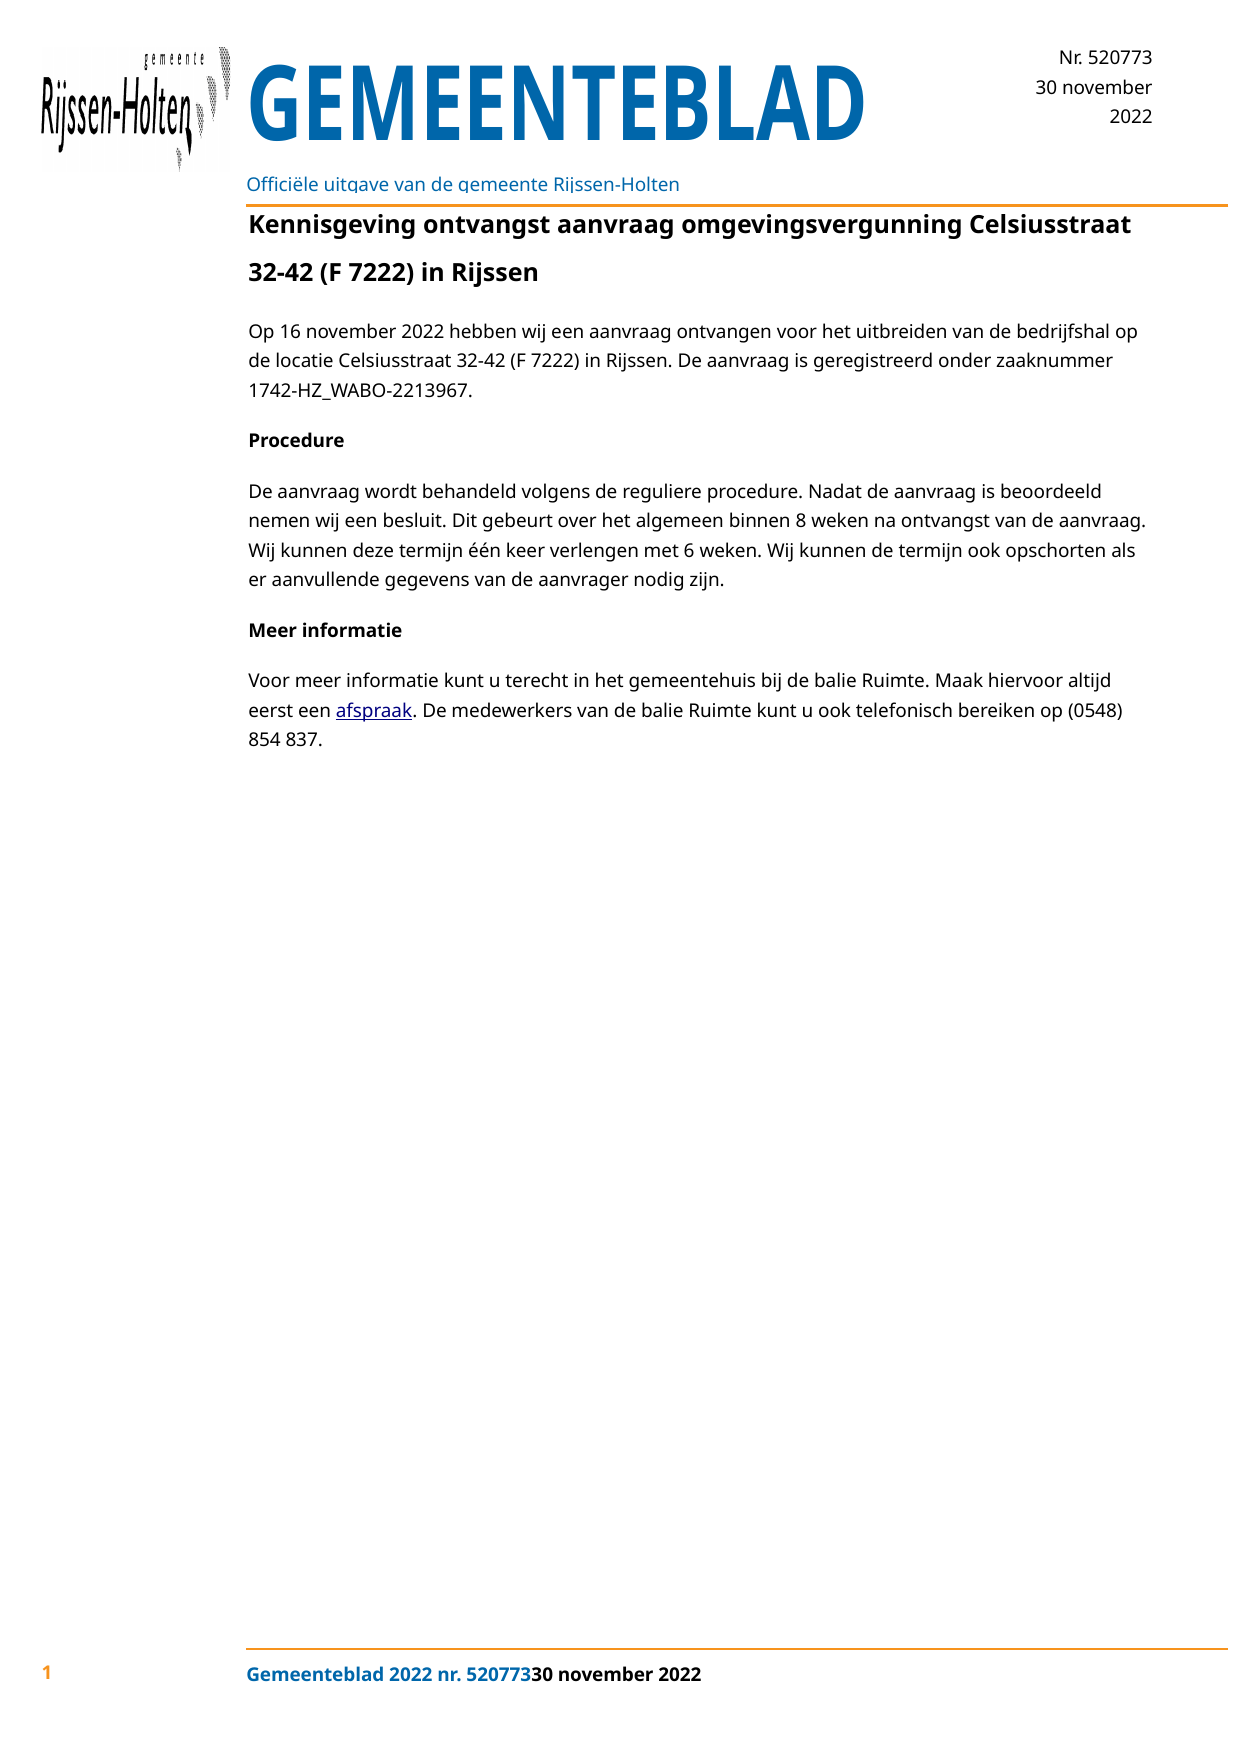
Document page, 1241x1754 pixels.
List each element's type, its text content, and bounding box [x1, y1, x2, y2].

text Meer informatie [248, 617, 1152, 643]
text De aanvraag wordt behandeld volgens de reguliere procedure. Nadat de aanvraag is beoordeeld nemen wij een besluit. Dit gebeurt over het algemeen binnen 8 weken na ontvangst van de aanvraag. Wij kunnen deze termijn één keer verlengen met 6 weken. Wij kunnen de termijn ook opschorten als er aanvullende gegevens van de aanvrager nodig zijn. [248, 478, 1152, 592]
text Voor meer informatie kunt u terecht in het gemeentehuis bij de balie Ruimte. Maak hiervoor altijd eerst een afspraak. De medewerkers van de balie Ruimte kunt u ook telefonisch bereiken op (0548) 854 837. [248, 667, 1152, 752]
text Procedure [248, 427, 1152, 453]
text Kennisgeving ontvangst aanvraag omgevingsvergunning Celsiusstraat 32-42 (F 7222) in Rijssen [248, 207, 1152, 288]
picture [41, 47, 231, 172]
text Op 16 november 2022 hebben wij een aanvraag ontvangen voor het uitbreiden van de bedrijfshal op de locatie Celsiusstraat 32-42 (F 7222) in Rijssen. De aanvraag is geregistreerd onder zaaknummer 1742-HZ_WABO-2213967. [248, 318, 1152, 403]
